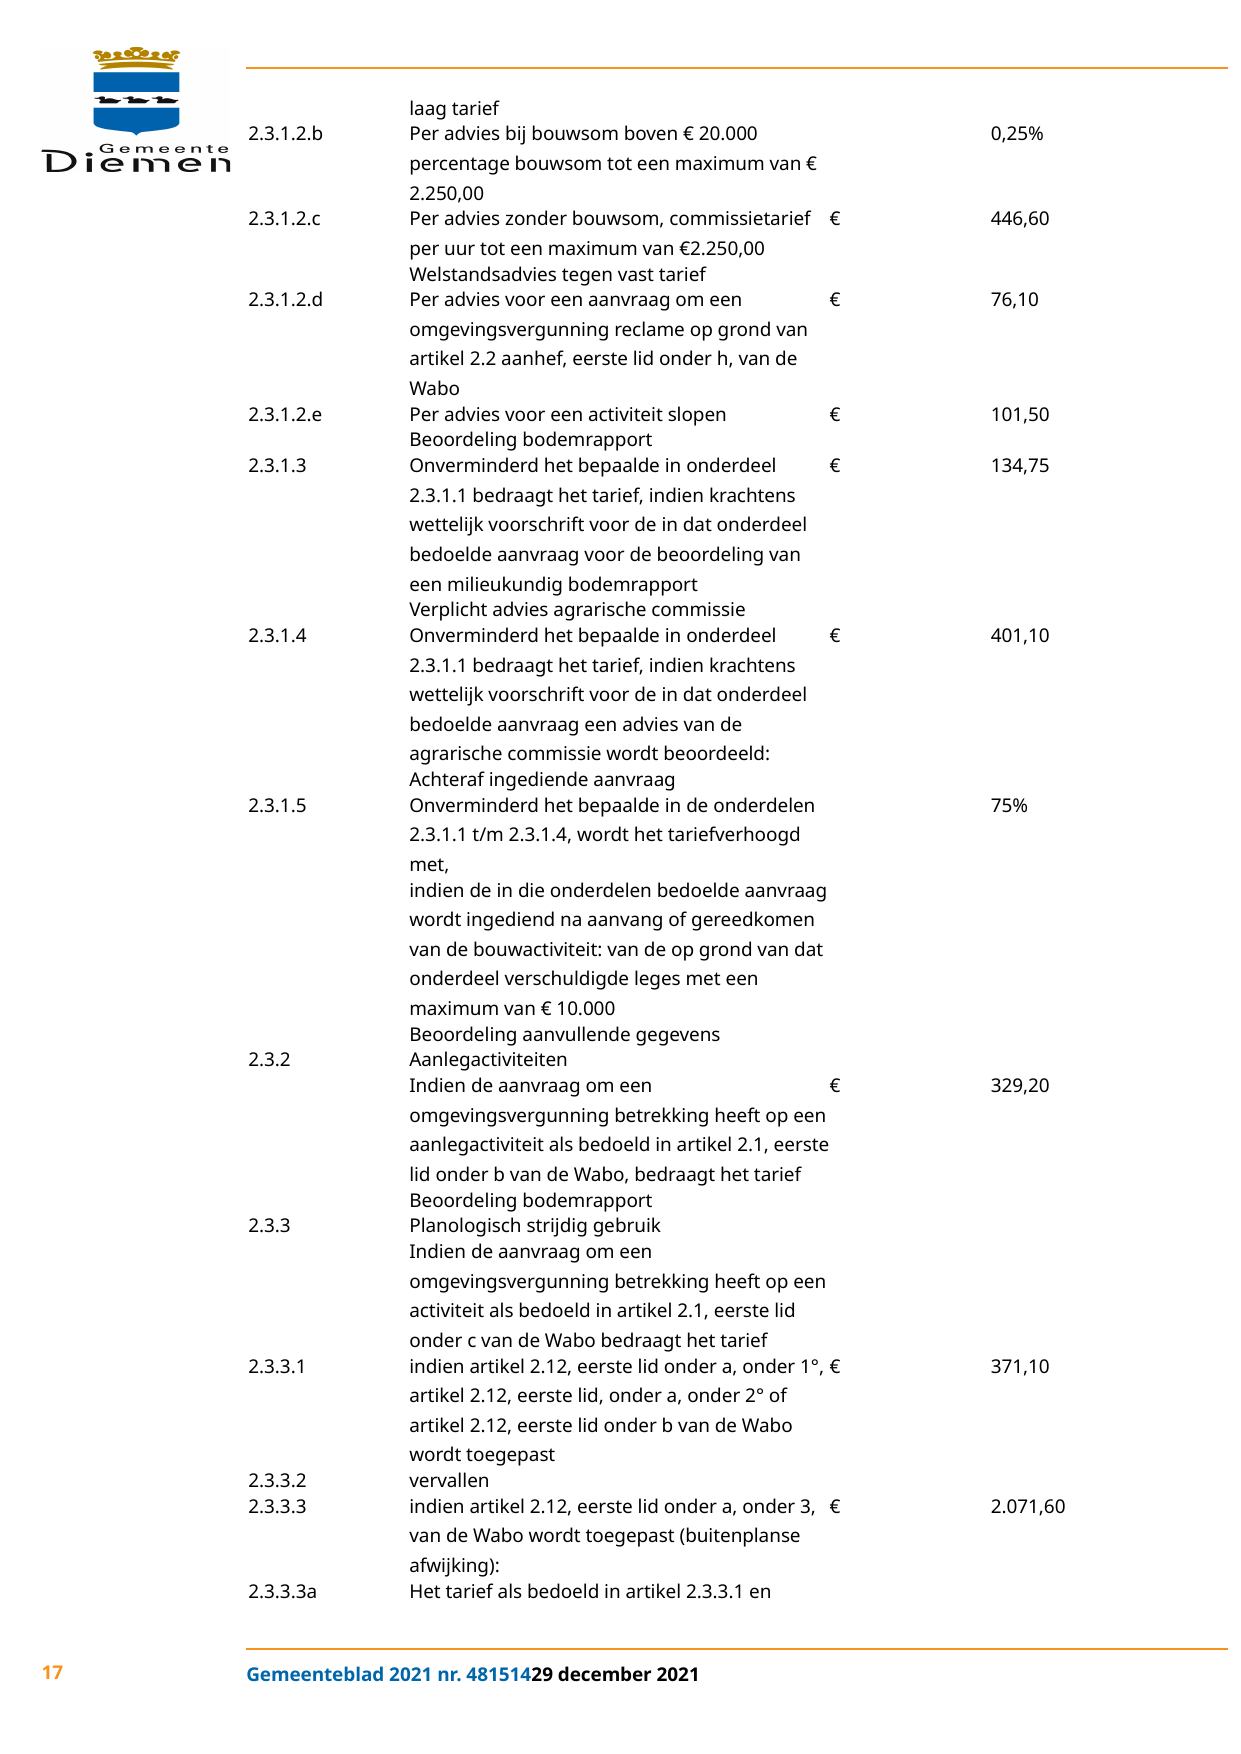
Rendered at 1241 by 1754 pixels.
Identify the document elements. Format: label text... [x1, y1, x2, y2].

table_cell 2.3.1.5 [248, 792, 409, 877]
table_cell [248, 427, 409, 452]
table_cell [829, 877, 991, 1021]
table_cell [248, 877, 409, 1021]
table_cell [829, 1578, 991, 1604]
table_cell [991, 596, 1152, 622]
table_cell vervallen [409, 1467, 829, 1493]
table_cell € [829, 622, 991, 766]
table_cell [248, 1187, 409, 1213]
table_cell Beoordeling aanvullende gegevens [409, 1021, 829, 1047]
table_cell [829, 1238, 991, 1353]
table_cell [991, 427, 1152, 452]
table_cell 2.3.2 [248, 1047, 409, 1072]
table_cell 2.3.1.2.c [248, 205, 409, 261]
table_cell [829, 1021, 991, 1047]
table_cell Per advies voor een aanvraag om een omgevingsvergunning reclame op grond van artikel 2.2 aanhef, eerste lid onder h, van de Wabo [409, 286, 829, 401]
table_cell [991, 261, 1152, 286]
table_cell 371,10 [991, 1353, 1152, 1467]
table_cell 2.3.1.2.b [248, 121, 409, 205]
table_cell 2.3.3 [248, 1213, 409, 1238]
table_cell [991, 1021, 1152, 1047]
table_cell [829, 1213, 991, 1238]
table_cell 134,75 [991, 453, 1152, 596]
table_cell indien de in die onderdelen bedoelde aanvraag wordt ingediend na aanvang of gereedkomen van de bouwactiviteit: van de op grond van dat onderdeel verschuldigde leges met een maximum van € 10.000 [409, 877, 829, 1021]
table_cell 0,25% [991, 121, 1152, 205]
table_cell [829, 121, 991, 205]
table_cell [248, 1021, 409, 1047]
table_cell [829, 427, 991, 452]
table_cell [991, 1047, 1152, 1072]
table_cell [829, 596, 991, 622]
table_cell indien artikel 2.12, eerste lid onder a, onder 3, van de Wabo wordt toegepast (buitenplanse afwijking): [409, 1493, 829, 1578]
table_cell [991, 1238, 1152, 1353]
table_cell € [829, 1353, 991, 1467]
table_cell [991, 766, 1152, 792]
table_cell 446,60 [991, 205, 1152, 261]
table_cell laag tarief [409, 95, 829, 121]
table_cell 76,10 [991, 286, 1152, 401]
table_cell € [829, 1073, 991, 1187]
table_cell 2.3.1.3 [248, 453, 409, 596]
table_cell [248, 261, 409, 286]
table_cell 2.3.1.2.e [248, 401, 409, 427]
table_cell [248, 596, 409, 622]
table_cell Beoordeling bodemrapport [409, 427, 829, 452]
table_cell 2.3.3.1 [248, 1353, 409, 1467]
table_cell [829, 1467, 991, 1493]
table_cell Onverminderd het bepaalde in de onderdelen 2.3.1.1 t/m 2.3.1.4, wordt het tariefverhoogd met, [409, 792, 829, 877]
table_cell € [829, 453, 991, 596]
table_cell € [829, 205, 991, 261]
table_cell [829, 261, 991, 286]
table_cell 401,10 [991, 622, 1152, 766]
picture [41, 47, 231, 172]
table_cell Per advies voor een activiteit slopen [409, 401, 829, 427]
table_cell 2.3.1.4 [248, 622, 409, 766]
table_cell [991, 1213, 1152, 1238]
table_cell Per advies bij bouwsom boven € 20.000 percentage bouwsom tot een maximum van € 2.250,00 [409, 121, 829, 205]
table_cell 2.3.3.2 [248, 1467, 409, 1493]
table_cell [248, 1073, 409, 1187]
table_cell [991, 877, 1152, 1021]
table_cell Welstandsadvies tegen vast tarief [409, 261, 829, 286]
table_cell [991, 1467, 1152, 1493]
table_cell 75% [991, 792, 1152, 877]
table_cell € [829, 1493, 991, 1578]
table_cell 2.071,60 [991, 1493, 1152, 1578]
table_cell Beoordeling bodemrapport [409, 1187, 829, 1213]
table_cell [829, 1187, 991, 1213]
table_cell Planologisch strijdig gebruik [409, 1213, 829, 1238]
table_cell 2.3.3.3 [248, 1493, 409, 1578]
table_cell 101,50 [991, 401, 1152, 427]
table_cell [248, 766, 409, 792]
table_cell Aanlegactiviteiten [409, 1047, 829, 1072]
table_cell 2.3.3.3a [248, 1578, 409, 1604]
table_cell Per advies zonder bouwsom, commissietarief per uur tot een maximum van €2.250,00 [409, 205, 829, 261]
table_cell indien artikel 2.12, eerste lid onder a, onder 1°, artikel 2.12, eerste lid, onder a, onder 2° of artikel 2.12, eerste lid onder b van de Wabo wordt toegepast [409, 1353, 829, 1467]
table_cell [991, 1187, 1152, 1213]
table_cell Achteraf ingediende aanvraag [409, 766, 829, 792]
table_cell € [829, 401, 991, 427]
table_cell [991, 95, 1152, 121]
table_cell Onverminderd het bepaalde in onderdeel 2.3.1.1 bedraagt het tarief, indien krachtens wettelijk voorschrift voor de in dat onderdeel bedoelde aanvraag een advies van de agrarische commissie wordt beoordeeld: [409, 622, 829, 766]
table_cell Indien de aanvraag om een omgevingsvergunning betrekking heeft op een activiteit als bedoeld in artikel 2.1, eerste lid onder c van de Wabo bedraagt het tarief [409, 1238, 829, 1353]
table_cell [829, 766, 991, 792]
table_cell [829, 95, 991, 121]
table_cell [829, 1047, 991, 1072]
table_cell [248, 95, 409, 121]
table_cell 2.3.1.2.d [248, 286, 409, 401]
table_cell Verplicht advies agrarische commissie [409, 596, 829, 622]
table_cell Indien de aanvraag om een omgevingsvergunning betrekking heeft op een aanlegactiviteit als bedoeld in artikel 2.1, eerste lid onder b van de Wabo, bedraagt het tarief [409, 1073, 829, 1187]
table_cell [991, 1578, 1152, 1604]
table_cell € [829, 286, 991, 401]
table_cell Het tarief als bedoeld in artikel 2.3.3.1 en [409, 1578, 829, 1604]
table_cell [829, 792, 991, 877]
table_cell [248, 1238, 409, 1353]
table_cell 329,20 [991, 1073, 1152, 1187]
table_cell Onverminderd het bepaalde in onderdeel 2.3.1.1 bedraagt het tarief, indien krachtens wettelijk voorschrift voor de in dat onderdeel bedoelde aanvraag voor de beoordeling van een milieukundig bodemrapport [409, 453, 829, 596]
